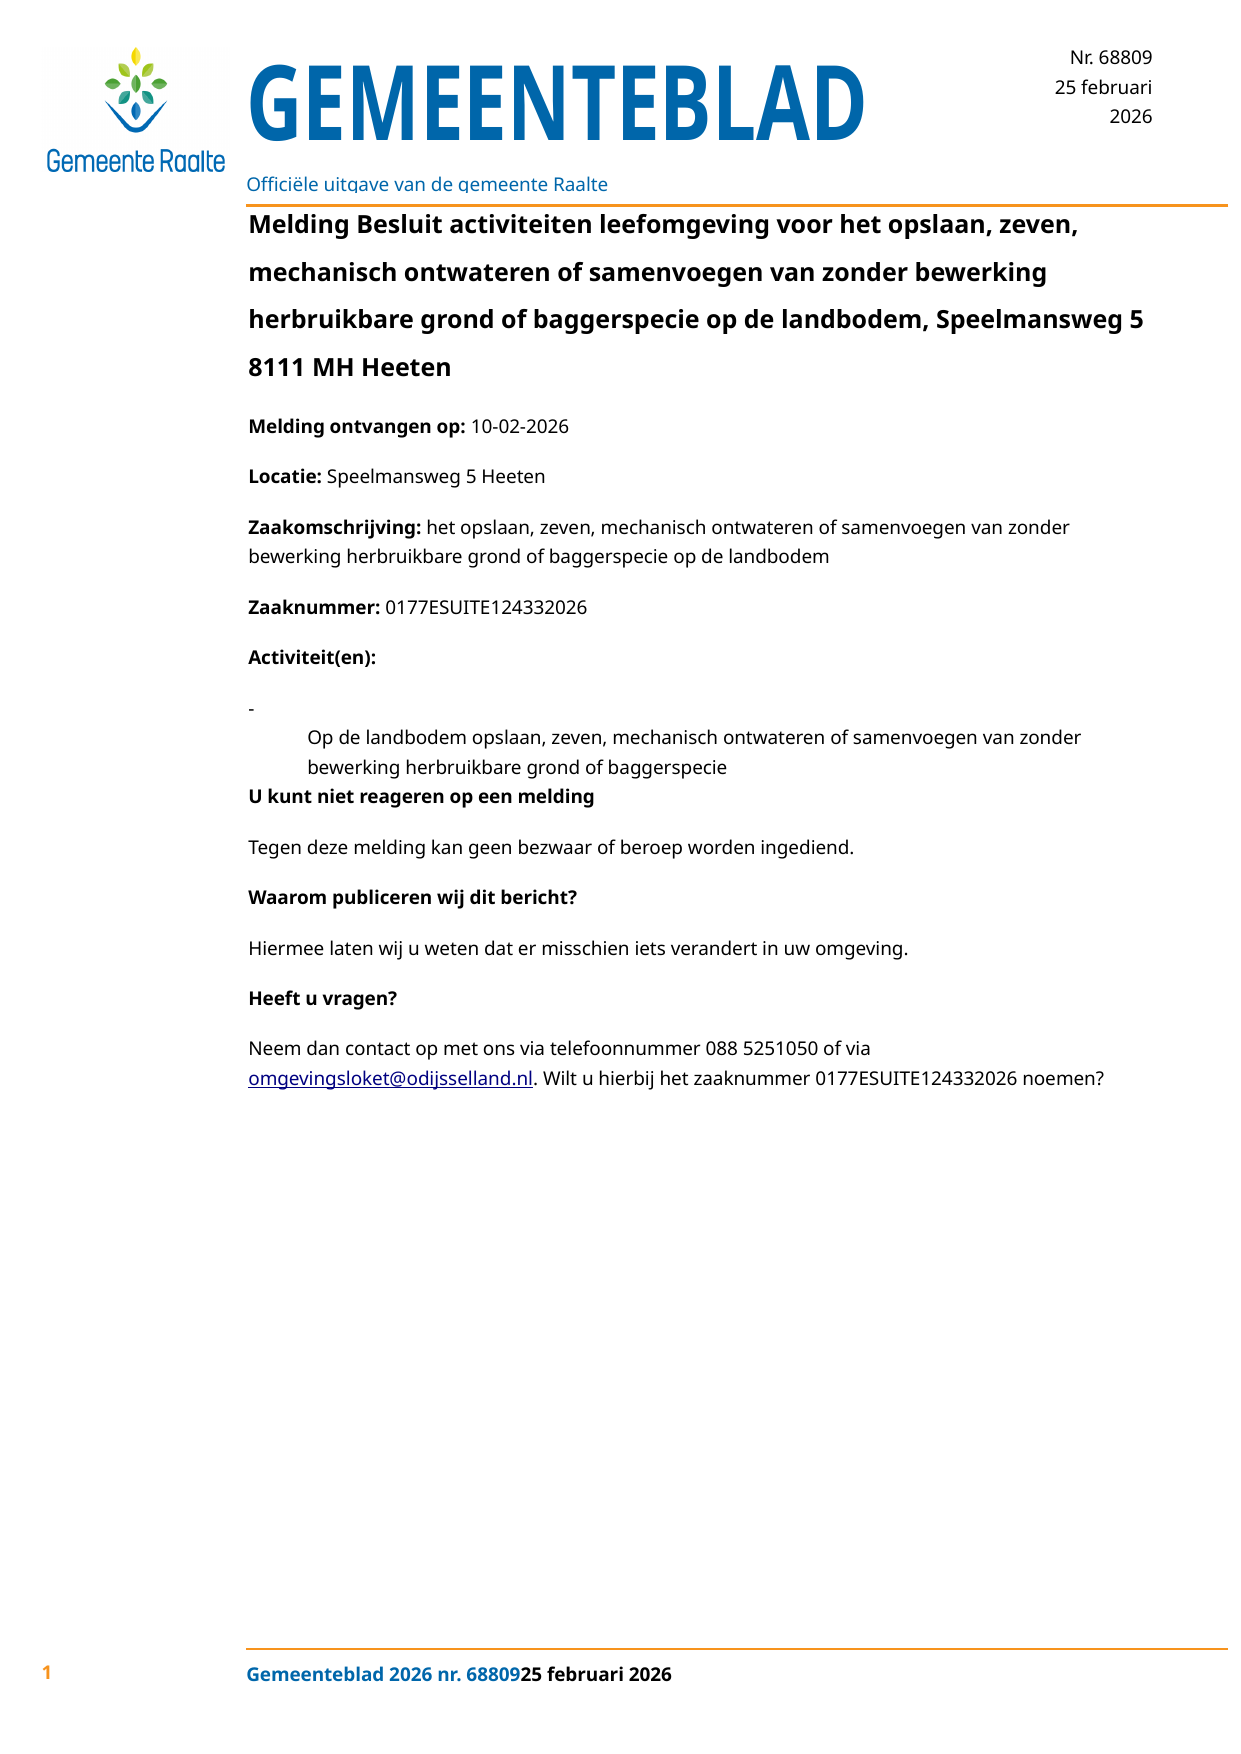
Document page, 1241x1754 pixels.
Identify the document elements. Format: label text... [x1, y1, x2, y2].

text Activiteit(en): [248, 644, 1152, 670]
text Waarom publiceren wij dit bericht? [248, 884, 1152, 910]
text Melding ontvangen op: 10-02-2026 [248, 413, 1152, 439]
text Melding Besluit activiteiten leefomgeving voor het opslaan, zeven, mechanisch ontwateren of samenvoegen van zonder bewerking herbruikbare grond of baggerspecie op de landbodem, Speelmansweg 5 8111 MH Heeten [248, 207, 1152, 384]
list Op de landbodem opslaan, zeven, mechanisch ontwateren of samenvoegen van zonder bewerking herbruikbare grond of baggerspecie [248, 724, 1152, 780]
text Locatie: Speelmansweg 5 Heeten [248, 463, 1152, 489]
text Hiermee laten wij u weten dat er misschien iets verandert in uw omgeving. [248, 935, 1152, 961]
text Zaaknummer: 0177ESUITE124332026 [248, 594, 1152, 620]
text Tegen deze melding kan geen bezwaar of beroep worden ingediend. [248, 834, 1152, 860]
text U kunt niet reageren op een melding [248, 783, 1152, 809]
text Heeft u vragen? [248, 985, 1152, 1011]
text Zaakomschrijving: het opslaan, zeven, mechanisch ontwateren of samenvoegen van zonder bewerking herbruikbare grond of baggerspecie op de landbodem [248, 514, 1152, 569]
text Neem dan contact op met ons via telefoonnummer 088 5251050 of via omgevingsloket@odijsselland.nl. Wilt u hierbij het zaaknummer 0177ESUITE124332026 noemen? [248, 1036, 1152, 1091]
picture [41, 47, 231, 172]
